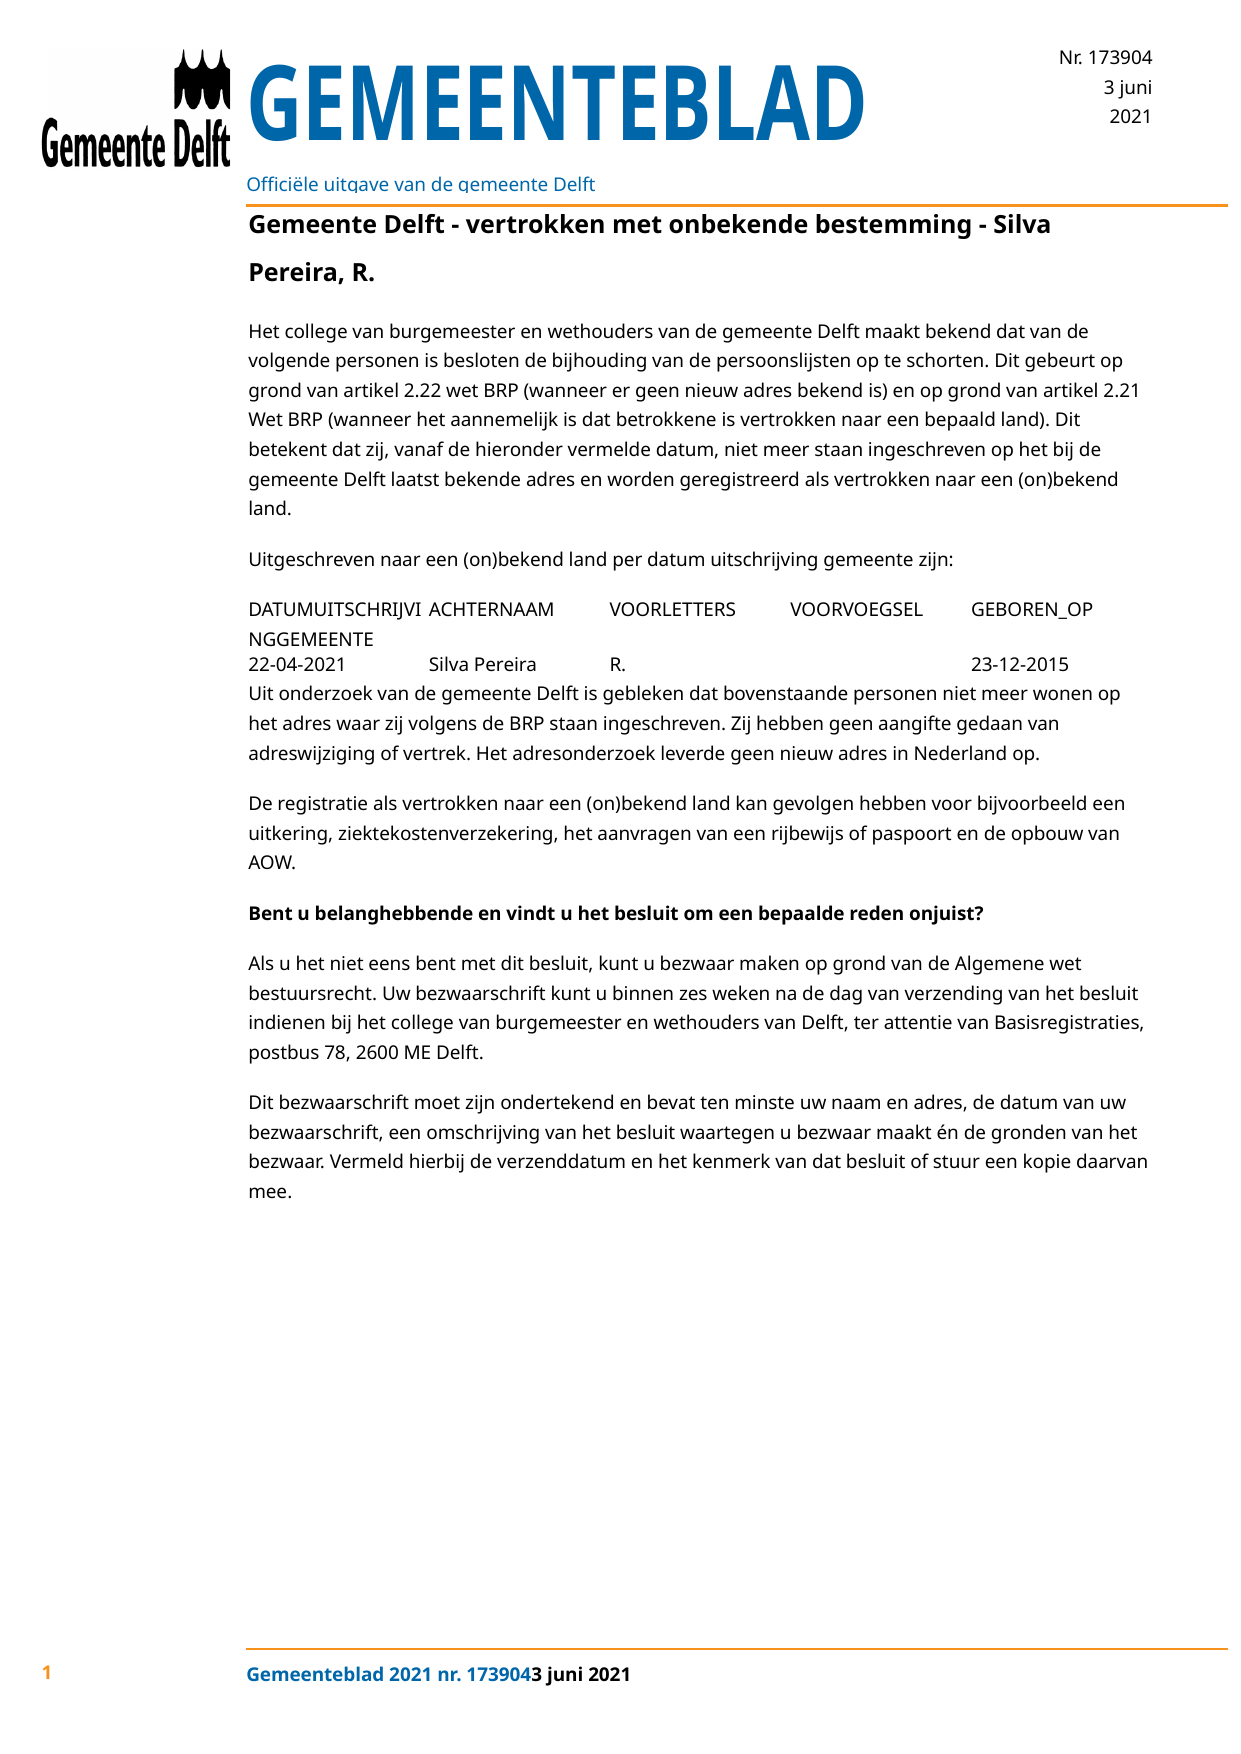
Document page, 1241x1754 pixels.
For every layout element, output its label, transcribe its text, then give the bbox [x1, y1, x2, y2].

picture [41, 47, 231, 172]
table_header DATUMUITSCHRIJVINGGEMEENTE [248, 596, 429, 652]
table_header GEBOREN_OP [971, 596, 1152, 652]
table_cell R. [609, 652, 790, 677]
text De registratie als vertrokken naar een (on)bekend land kan gevolgen hebben voor bijvoorbeeld een uitkering, ziektekostenverzekering, het aanvragen van een rijbewijs of paspoort en de opbouw van AOW. [248, 790, 1152, 875]
table_cell 23-12-2015 [971, 652, 1152, 677]
table_header VOORLETTERS [609, 596, 790, 652]
text Gemeente Delft - vertrokken met onbekende bestemming - Silva Pereira, R. [248, 207, 1152, 288]
text Als u het niet eens bent met dit besluit, kunt u bezwaar maken op grond van de Algemene wet bestuursrecht. Uw bezwaarschrift kunt u binnen zes weken na de dag van verzending van het besluit indienen bij het college van burgemeester en wethouders van Delft, ter attentie van Basisregistraties, postbus 78, 2600 ME Delft. [248, 950, 1152, 1065]
table_header ACHTERNAAM [429, 596, 609, 652]
table_cell Silva Pereira [429, 652, 609, 677]
text Uitgeschreven naar een (on)bekend land per datum uitschrijving gemeente zijn: [248, 546, 1152, 572]
table_cell 22-04-2021 [248, 652, 429, 677]
text Bent u belanghebbende en vindt u het besluit om een bepaalde reden onjuist? [248, 900, 1152, 926]
text Uit onderzoek van de gemeente Delft is gebleken dat bovenstaande personen niet meer wonen op het adres waar zij volgens de BRP staan ingeschreven. Zij hebben geen aangifte gedaan van adreswijziging of vertrek. Het adresonderzoek leverde geen nieuw adres in Nederland op. [248, 681, 1152, 766]
text Het college van burgemeester en wethouders van de gemeente Delft maakt bekend dat van de volgende personen is besloten de bijhouding van de persoonslijsten op te schorten. Dit gebeurt op grond van artikel 2.22 wet BRP (wanneer er geen nieuw adres bekend is) en op grond van artikel 2.21 Wet BRP (wanneer het aannemelijk is dat betrokkene is vertrokken naar een bepaald land). Dit betekent dat zij, vanaf de hieronder vermelde datum, niet meer staan ingeschreven op het bij de gemeente Delft laatst bekende adres en worden geregistreerd als vertrokken naar een (on)bekend land. [248, 318, 1152, 521]
text Dit bezwaarschrift moet zijn ondertekend en bevat ten minste uw naam en adres, de datum van uw bezwaarschrift, een omschrijving van het besluit waartegen u bezwaar maakt én de gronden van het bezwaar. Vermeld hierbij de verzenddatum en het kenmerk van dat besluit of stuur een kopie daarvan mee. [248, 1089, 1152, 1204]
table_cell [790, 652, 971, 677]
table_header VOORVOEGSEL [790, 596, 971, 652]
